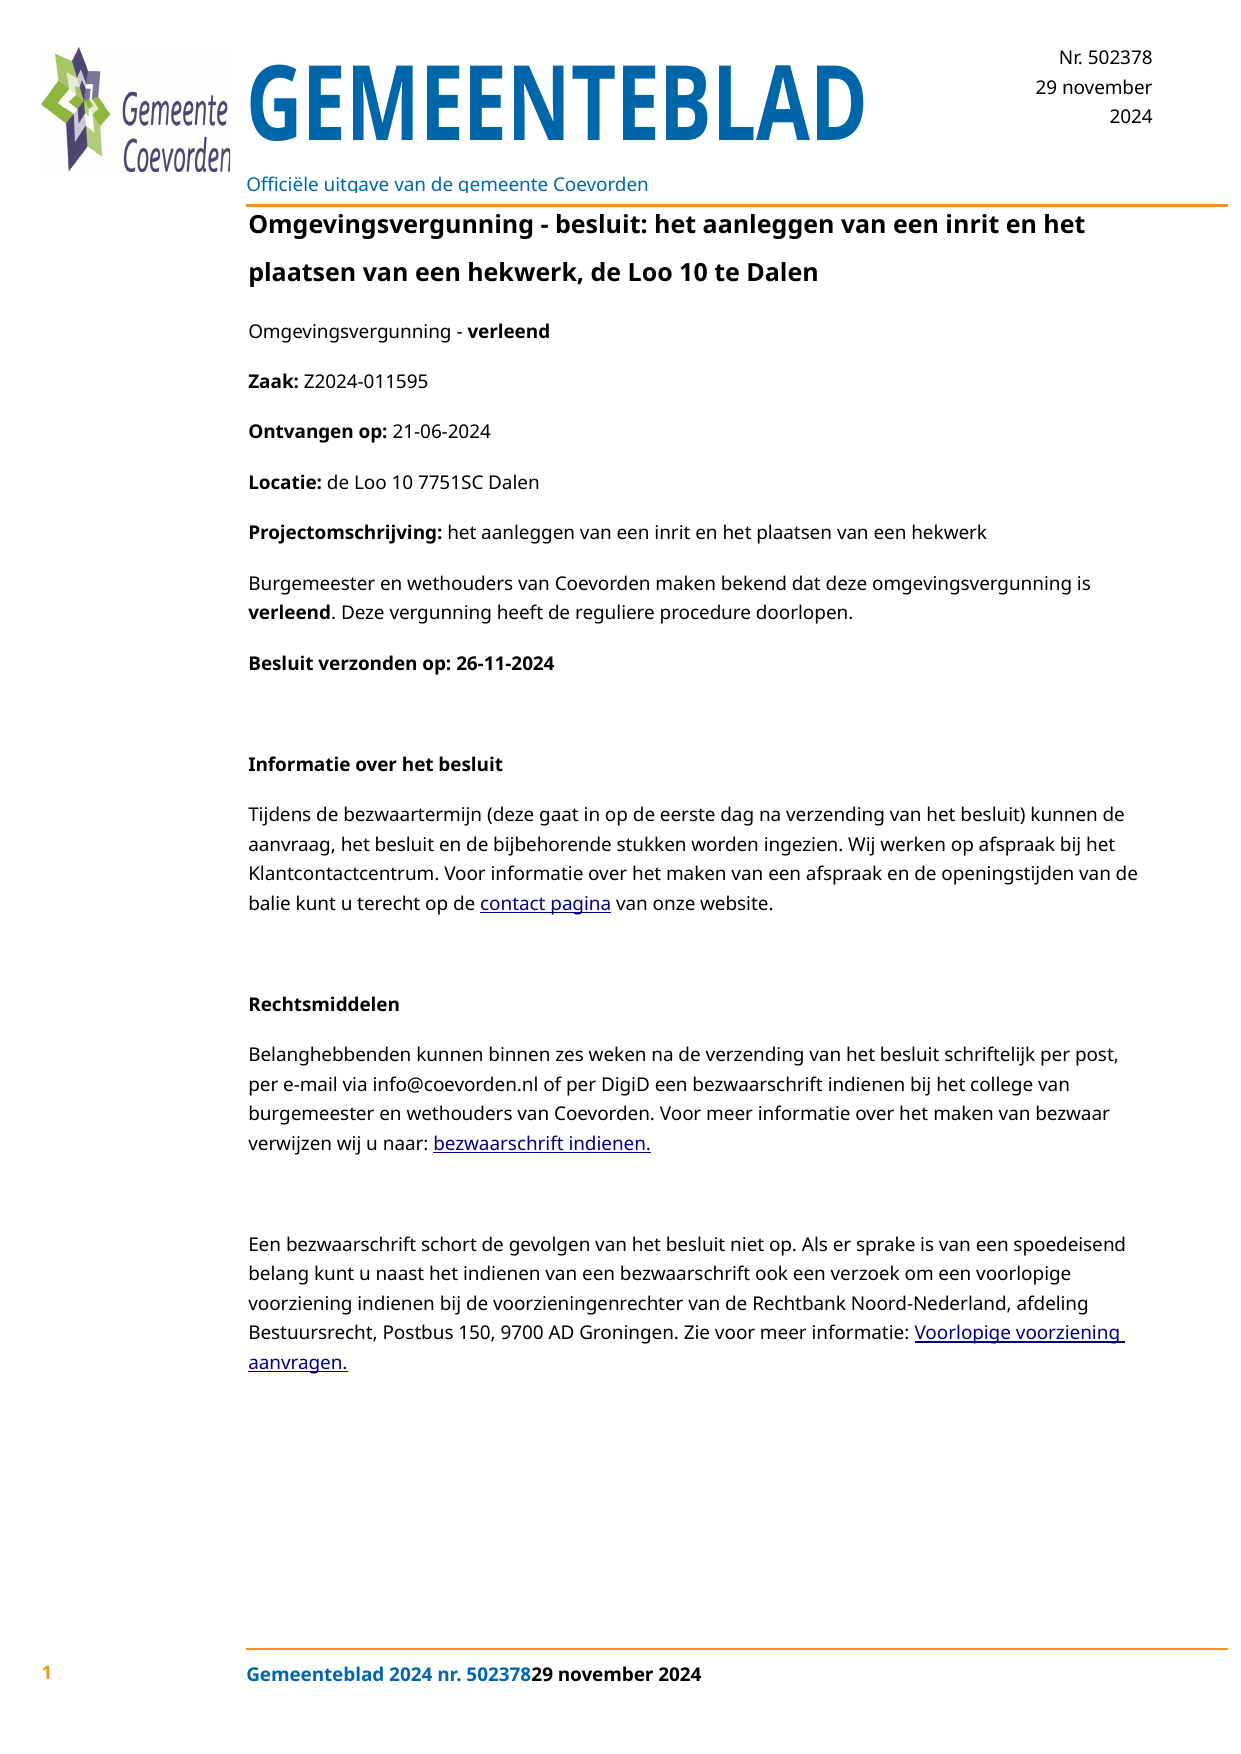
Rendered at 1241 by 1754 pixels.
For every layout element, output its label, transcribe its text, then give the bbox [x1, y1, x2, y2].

text Belanghebbenden kunnen binnen zes weken na de verzending van het besluit schriftelijk per post, per e-mail via info@coevorden.nl of per DigiD een bezwaarschrift indienen bij het college van burgemeester en wethouders van Coevorden. Voor meer informatie over het maken van bezwaar verwijzen wij u naar: bezwaarschrift indienen. [248, 1041, 1152, 1156]
text Besluit verzonden op: 26-11-2024 [248, 650, 1152, 676]
text Tijdens de bezwaartermijn (deze gaat in op de eerste dag na verzending van het besluit) kunnen de aanvraag, het besluit en de bijbehorende stukken worden ingezien. Wij werken op afspraak bij het Klantcontactcentrum. Voor informatie over het maken van een afspraak en de openingstijden van de balie kunt u terecht op de contact pagina van onze website. [248, 801, 1152, 916]
text Omgevingsvergunning - besluit: het aanleggen van een inrit en het plaatsen van een hekwerk, de Loo 10 te Dalen [248, 207, 1152, 288]
text Ontvangen op: 21-06-2024 [248, 419, 1152, 444]
text Omgevingsvergunning - verleend [248, 318, 1152, 344]
text Burgemeester en wethouders van Coevorden maken bekend dat deze omgevingsvergunning is verleend. Deze vergunning heeft de reguliere procedure doorlopen. [248, 570, 1152, 625]
text Zaak: Z2024-011595 [248, 368, 1152, 394]
text Locatie: de Loo 10 7751SC Dalen [248, 469, 1152, 495]
picture [41, 47, 231, 172]
text Informatie over het besluit [248, 751, 1152, 777]
text Een bezwaarschrift schort de gevolgen van het besluit niet op. Als er sprake is van een spoedeisend belang kunt u naast het indienen van een bezwaarschrift ook een verzoek om een voorlopige voorziening indienen bij de voorzieningenrechter van de Rechtbank Noord-Nederland, afdeling Bestuursrecht, Postbus 150, 9700 AD Groningen. Zie voor meer informatie: Voorlopige voorziening aanvragen. [248, 1231, 1152, 1375]
text Projectomschrijving: het aanleggen van een inrit en het plaatsen van een hekwerk [248, 519, 1152, 545]
text Rechtsmiddelen [248, 991, 1152, 1017]
